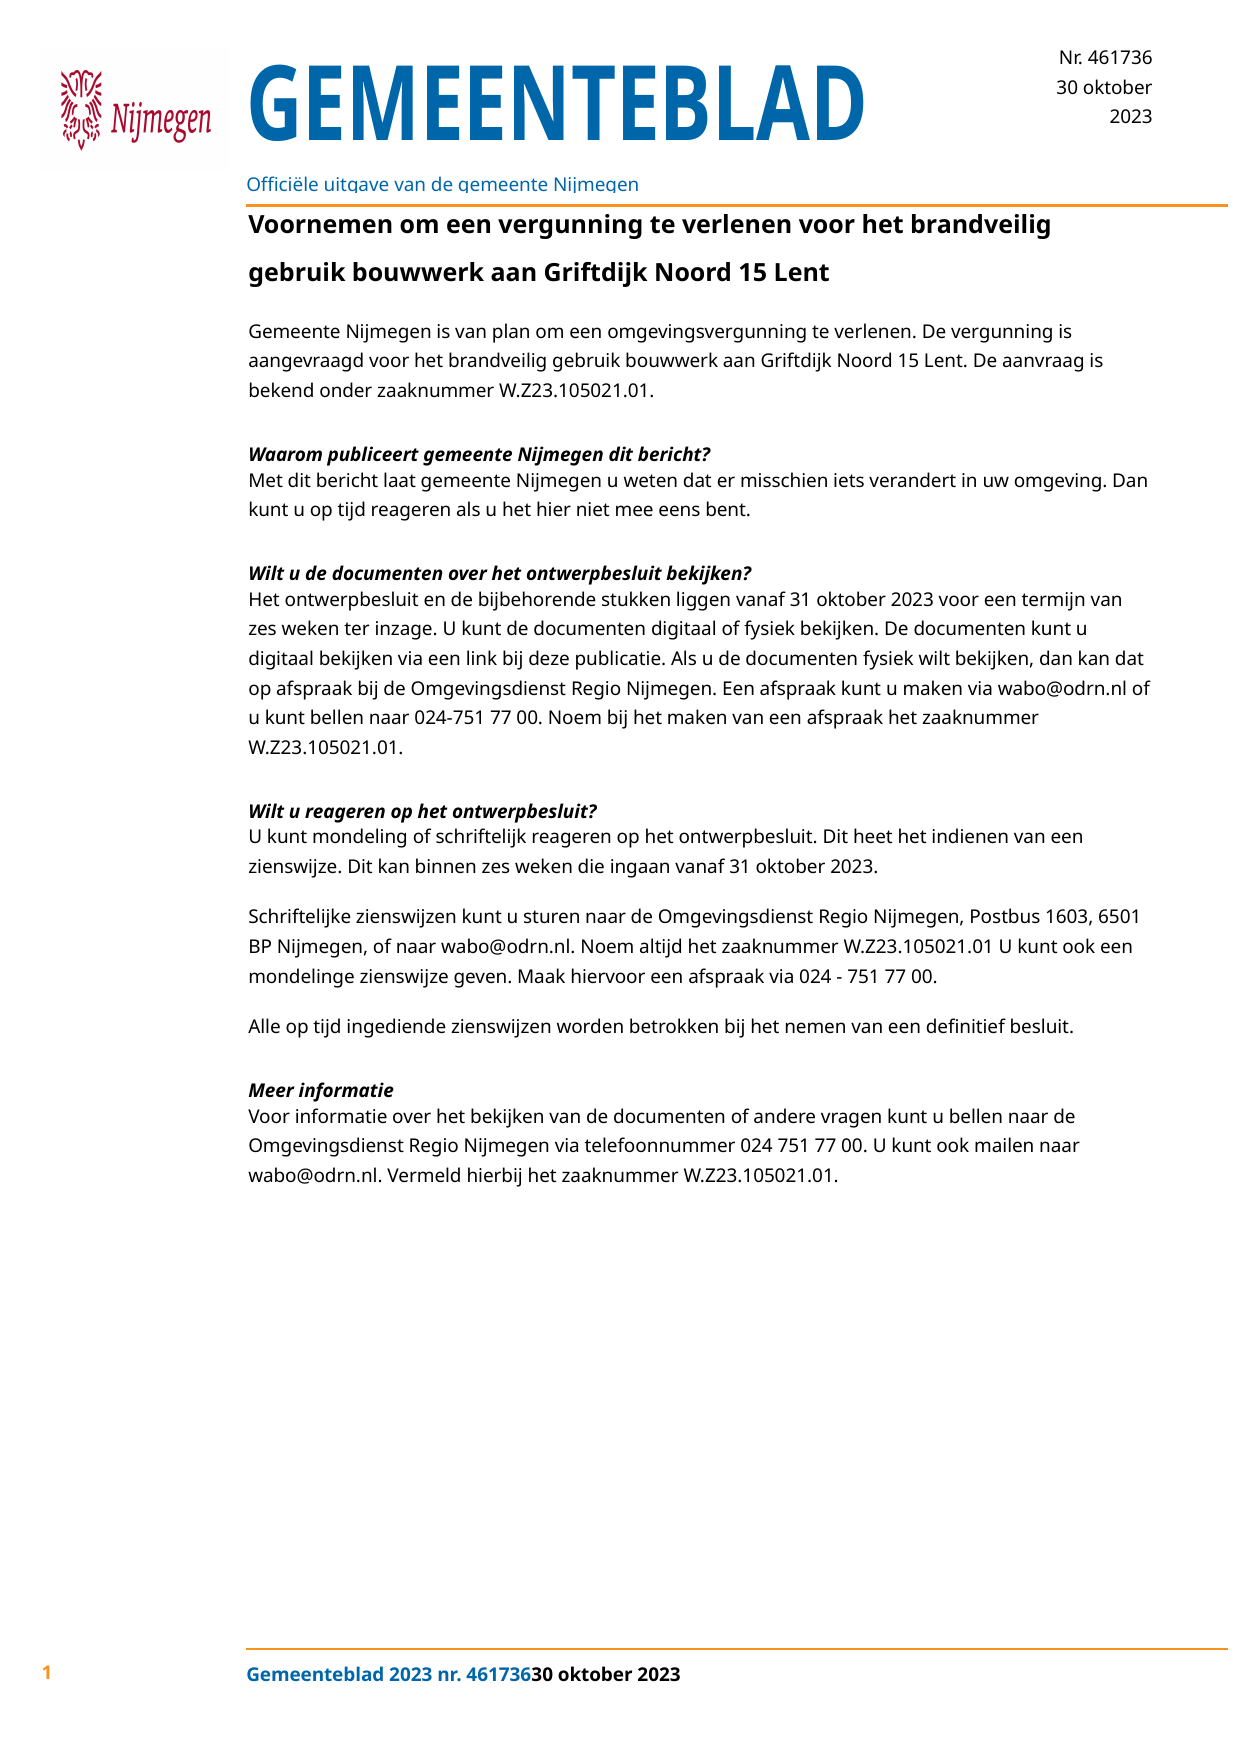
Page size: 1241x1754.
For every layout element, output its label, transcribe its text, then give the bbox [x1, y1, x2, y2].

text U kunt mondeling of schriftelijk reageren op het ontwerpbesluit. Dit heet het indienen van een zienswijze. Dit kan binnen zes weken die ingaan vanaf 31 oktober 2023. [248, 824, 1152, 879]
text Gemeente Nijmegen is van plan om een omgevingsvergunning te verlenen. De vergunning is aangevraagd voor het brandveilig gebruik bouwwerk aan Griftdijk Noord 15 Lent. De aanvraag is bekend onder zaaknummer W.Z23.105021.01. [248, 318, 1152, 403]
text Voor informatie over het bekijken van de documenten of andere vragen kunt u bellen naar de Omgevingsdienst Regio Nijmegen via telefoonnummer 024 751 77 00. U kunt ook mailen naar wabo@odrn.nl. Vermeld hierbij het zaaknummer W.Z23.105021.01. [248, 1103, 1152, 1188]
text Het ontwerpbesluit en de bijbehorende stukken liggen vanaf 31 oktober 2023 voor een termijn van zes weken ter inzage. U kunt de documenten digitaal of fysiek bekijken. De documenten kunt u digitaal bekijken via een link bij deze publicatie. Als u de documenten fysiek wilt bekijken, dan kan dat op afspraak bij de Omgevingsdienst Regio Nijmegen. Een afspraak kunt u maken via wabo@odrn.nl of u kunt bellen naar 024-751 77 00. Noem bij het maken van een afspraak het zaaknummer W.Z23.105021.01. [248, 586, 1152, 760]
text Waarom publiceert gemeente Nijmegen dit bericht? [248, 441, 1152, 467]
text Wilt u reageren op het ontwerpbesluit? [248, 798, 1152, 824]
text Schriftelijke zienswijzen kunt u sturen naar de Omgevingsdienst Regio Nijmegen, Postbus 1603, 6501 BP Nijmegen, of naar wabo@odrn.nl. Noem altijd het zaaknummer W.Z23.105021.01 U kunt ook een mondelinge zienswijze geven. Maak hiervoor een afspraak via 024 - 751 77 00. [248, 904, 1152, 988]
text Meer informatie [248, 1077, 1152, 1103]
picture [41, 47, 231, 172]
text Wilt u de documenten over het ontwerpbesluit bekijken? [248, 560, 1152, 586]
text Met dit bericht laat gemeente Nijmegen u weten dat er misschien iets verandert in uw omgeving. Dan kunt u op tijd reageren als u het hier niet mee eens bent. [248, 467, 1152, 522]
text Alle op tijd ingediende zienswijzen worden betrokken bij het nemen van een definitief besluit. [248, 1013, 1152, 1039]
text Voornemen om een vergunning te verlenen voor het brandveilig gebruik bouwwerk aan Griftdijk Noord 15 Lent [248, 207, 1152, 288]
